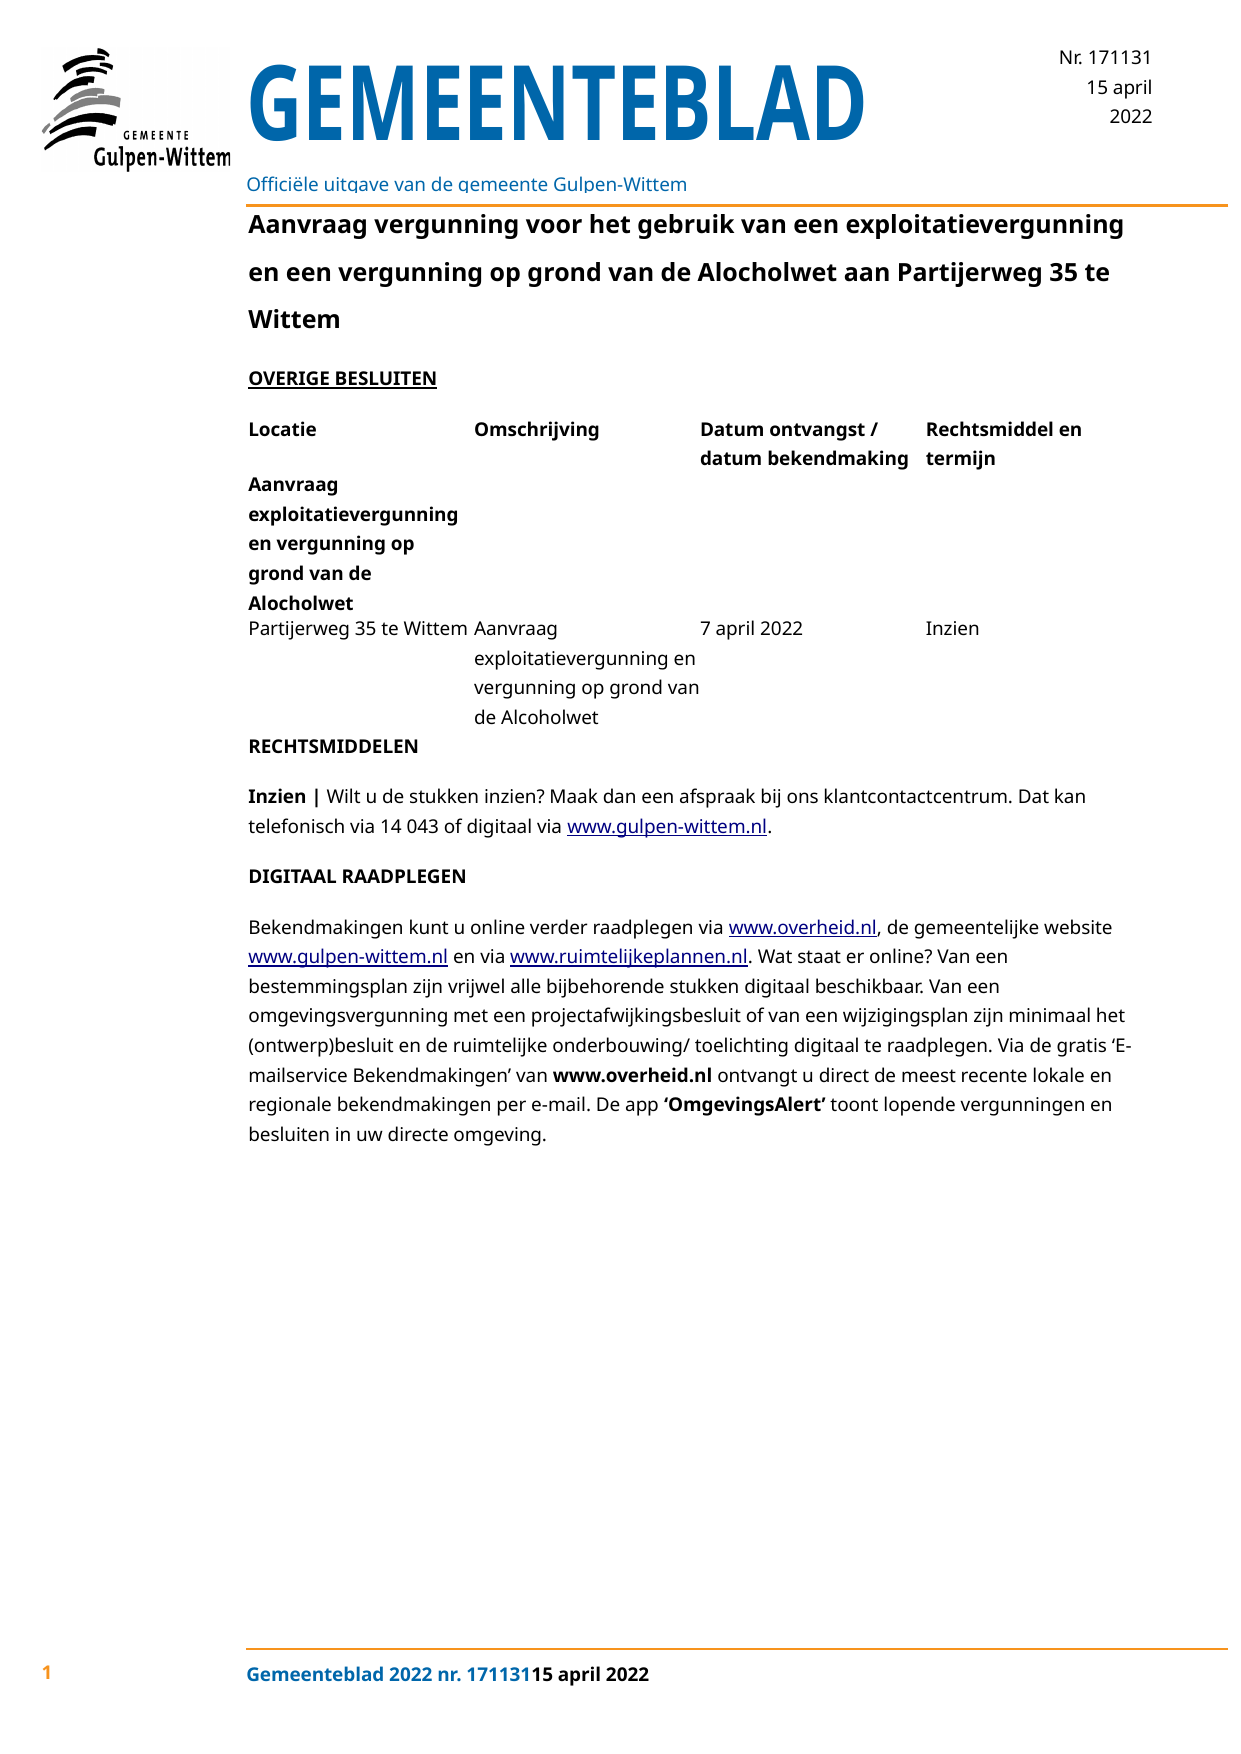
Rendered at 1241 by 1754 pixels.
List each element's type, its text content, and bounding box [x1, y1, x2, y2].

table_cell Inzien [926, 615, 1152, 730]
table_cell [474, 471, 700, 615]
picture [41, 47, 231, 172]
table_cell 7 april 2022 [700, 615, 926, 730]
table_header Rechtsmiddel en termijn [926, 416, 1152, 471]
table_header Omschrijving [474, 416, 700, 471]
text Inzien | Wilt u de stukken inzien? Maak dan een afspraak bij ons klantcontactcentrum. Dat kan telefonisch via 14 043 of digitaal via www.gulpen-wittem.nl. [248, 783, 1152, 839]
table_header Locatie [248, 416, 474, 471]
table_cell Aanvraag exploitatievergunning en vergunning op grond van de Alcoholwet [474, 615, 700, 730]
table_header Datum ontvangst / datum bekendmaking [700, 416, 926, 471]
text DIGITAAL RAADPLEGEN [248, 863, 1152, 889]
text OVERIGE BESLUITEN [248, 366, 1152, 391]
table_cell Partijerweg 35 te Wittem [248, 615, 474, 730]
table_cell Aanvraag exploitatievergunning en vergunning op grond van de Alocholwet [248, 471, 474, 615]
table_cell [700, 471, 926, 615]
text Bekendmakingen kunt u online verder raadplegen via www.overheid.nl, de gemeentelijke website www.gulpen-wittem.nl en via www.ruimtelijkeplannen.nl. Wat staat er online? Van een bestemmingsplan zijn vrijwel alle bijbehorende stukken digitaal beschikbaar. Van een omgevingsvergunning met een projectafwijkingsbesluit of van een wijzigingsplan zijn minimaal het (ontwerp)besluit en de ruimtelijke onderbouwing/ toelichting digitaal te raadplegen. Via de gratis ‘E-mailservice Bekendmakingen’ van www.overheid.nl ontvangt u direct de meest recente lokale en regionale bekendmakingen per e-mail. De app ‘OmgevingsAlert’ toont lopende vergunningen en besluiten in uw directe omgeving. [248, 914, 1152, 1147]
text RECHTSMIDDELEN [248, 733, 1152, 759]
text Aanvraag vergunning voor het gebruik van een exploitatievergunning en een vergunning op grond van de Alocholwet aan Partijerweg 35 te Wittem [248, 207, 1152, 336]
table_cell [926, 471, 1152, 615]
